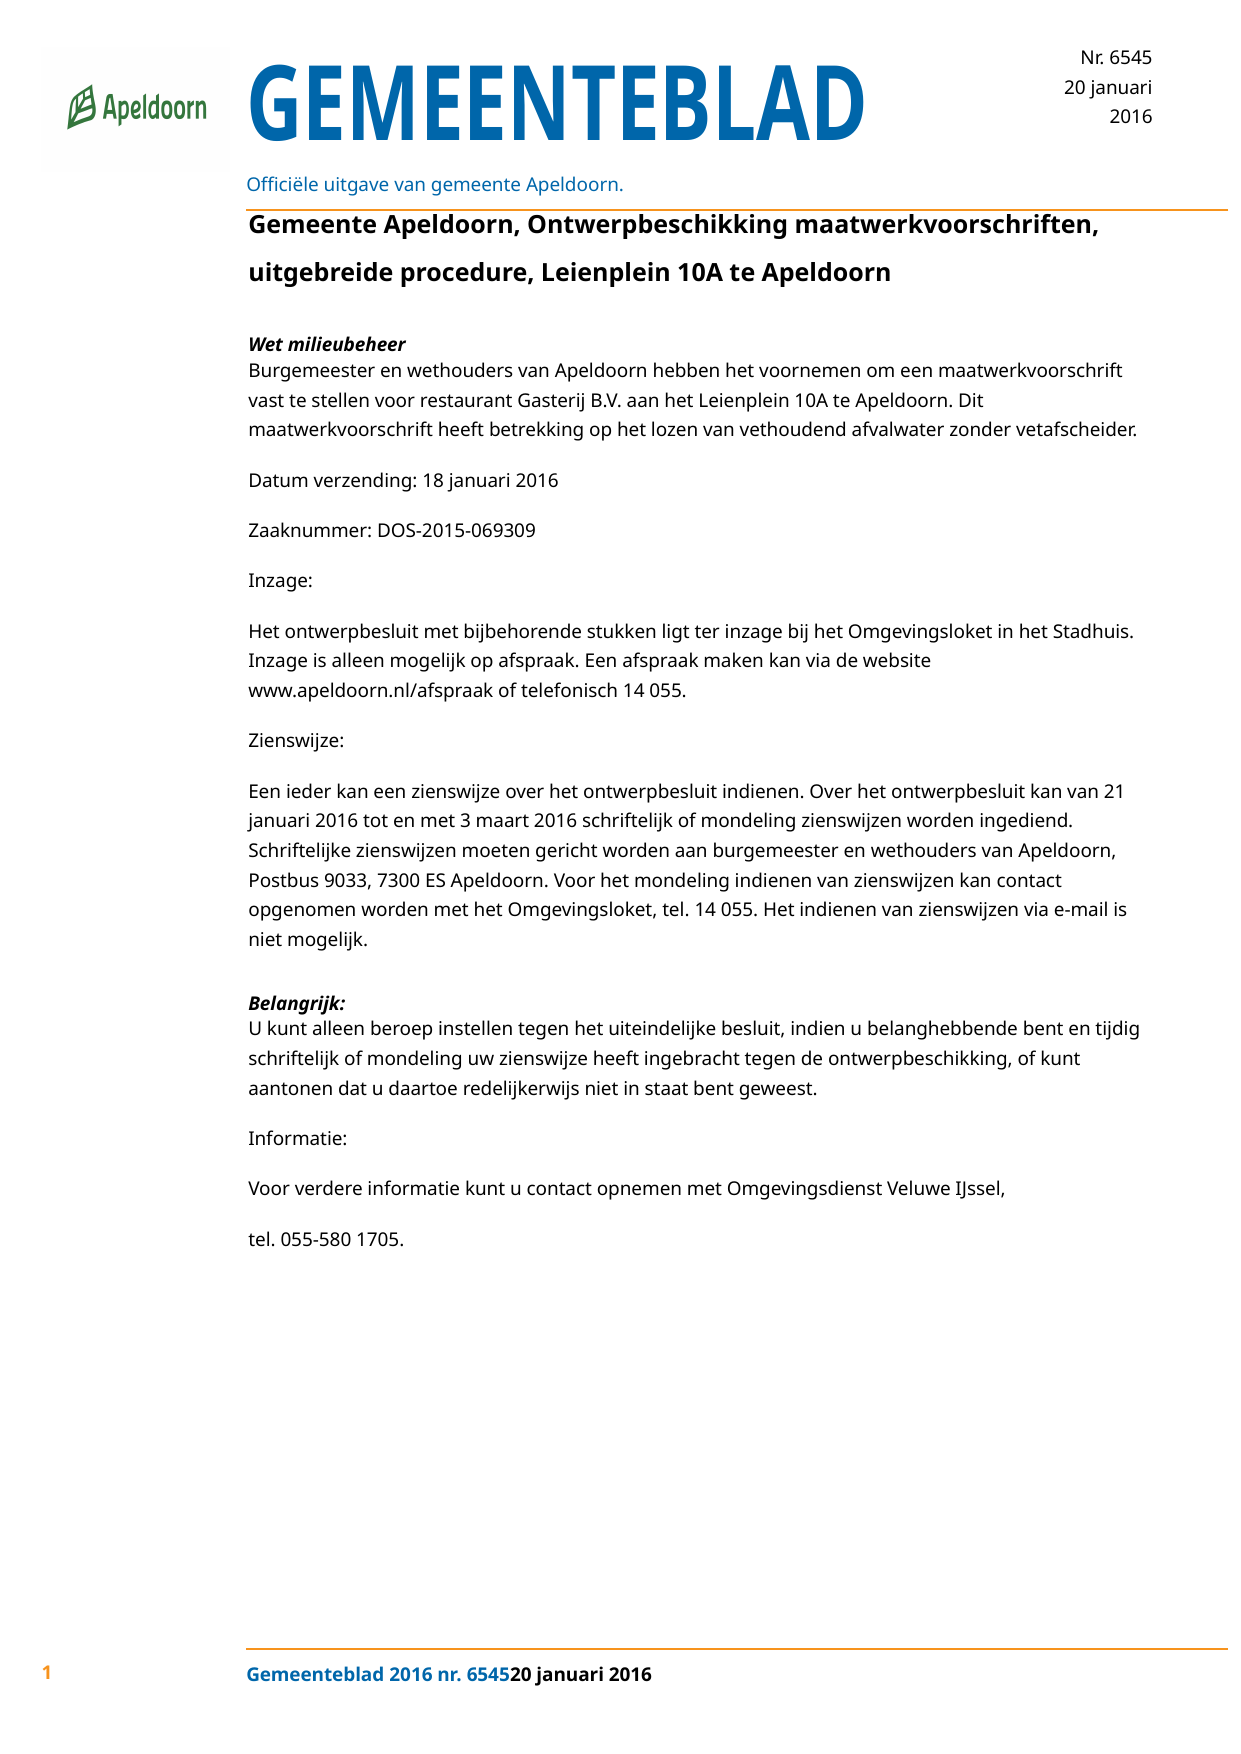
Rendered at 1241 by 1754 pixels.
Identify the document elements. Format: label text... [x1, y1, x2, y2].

text Inzage: [248, 568, 1152, 593]
text tel. 055-580 1705. [248, 1226, 1152, 1252]
text Zaaknummer: DOS-2015-069309 [248, 517, 1152, 543]
picture [41, 47, 231, 172]
text Informatie: [248, 1125, 1152, 1151]
text Gemeente Apeldoorn, Ontwerpbeschikking maatwerkvoorschriften, uitgebreide procedure, Leienplein 10A te Apeldoorn [248, 211, 1152, 288]
text Het ontwerpbesluit met bijbehorende stukken ligt ter inzage bij het Omgevingsloket in het Stadhuis. Inzage is alleen mogelijk op afspraak. Een afspraak maken kan via de website www.apeldoorn.nl/afspraak of telefonisch 14 055. [248, 618, 1152, 703]
text Zienswijze: [248, 728, 1152, 753]
text Een ieder kan een zienswijze over het ontwerpbesluit indienen. Over het ontwerpbesluit kan van 21 januari 2016 tot en met 3 maart 2016 schriftelijk of mondeling zienswijzen worden ingediend. Schriftelijke zienswijzen moeten gericht worden aan burgemeester en wethouders van Apeldoorn, Postbus 9033, 7300 ES Apeldoorn. Voor het mondeling indienen van zienswijzen kan contact opgenomen worden met het Omgevingsloket, tel. 14 055. Het indienen van zienswijzen via e-mail is niet mogelijk. [248, 778, 1152, 952]
text U kunt alleen beroep instellen tegen het uiteindelijke besluit, indien u belanghebbende bent en tijdig schriftelijk of mondeling uw zienswijze heeft ingebracht tegen de ontwerpbeschikking, of kunt aantonen dat u daartoe redelijkerwijs niet in staat bent geweest. [248, 1016, 1152, 1101]
text Belangrijk: [248, 990, 1152, 1016]
text Voor verdere informatie kunt u contact opnemen met Omgevingsdienst Veluwe IJssel, [248, 1176, 1152, 1201]
text Burgemeester en wethouders van Apeldoorn hebben het voornemen om een maatwerkvoorschrift vast te stellen voor restaurant Gasterij B.V. aan het Leienplein 10A te Apeldoorn. Dit maatwerkvoorschrift heeft betrekking op het lozen van vethoudend afvalwater zonder vetafscheider. [248, 357, 1152, 442]
text Wet milieubeheer [248, 331, 1152, 357]
text Datum verzending: 18 januari 2016 [248, 467, 1152, 492]
